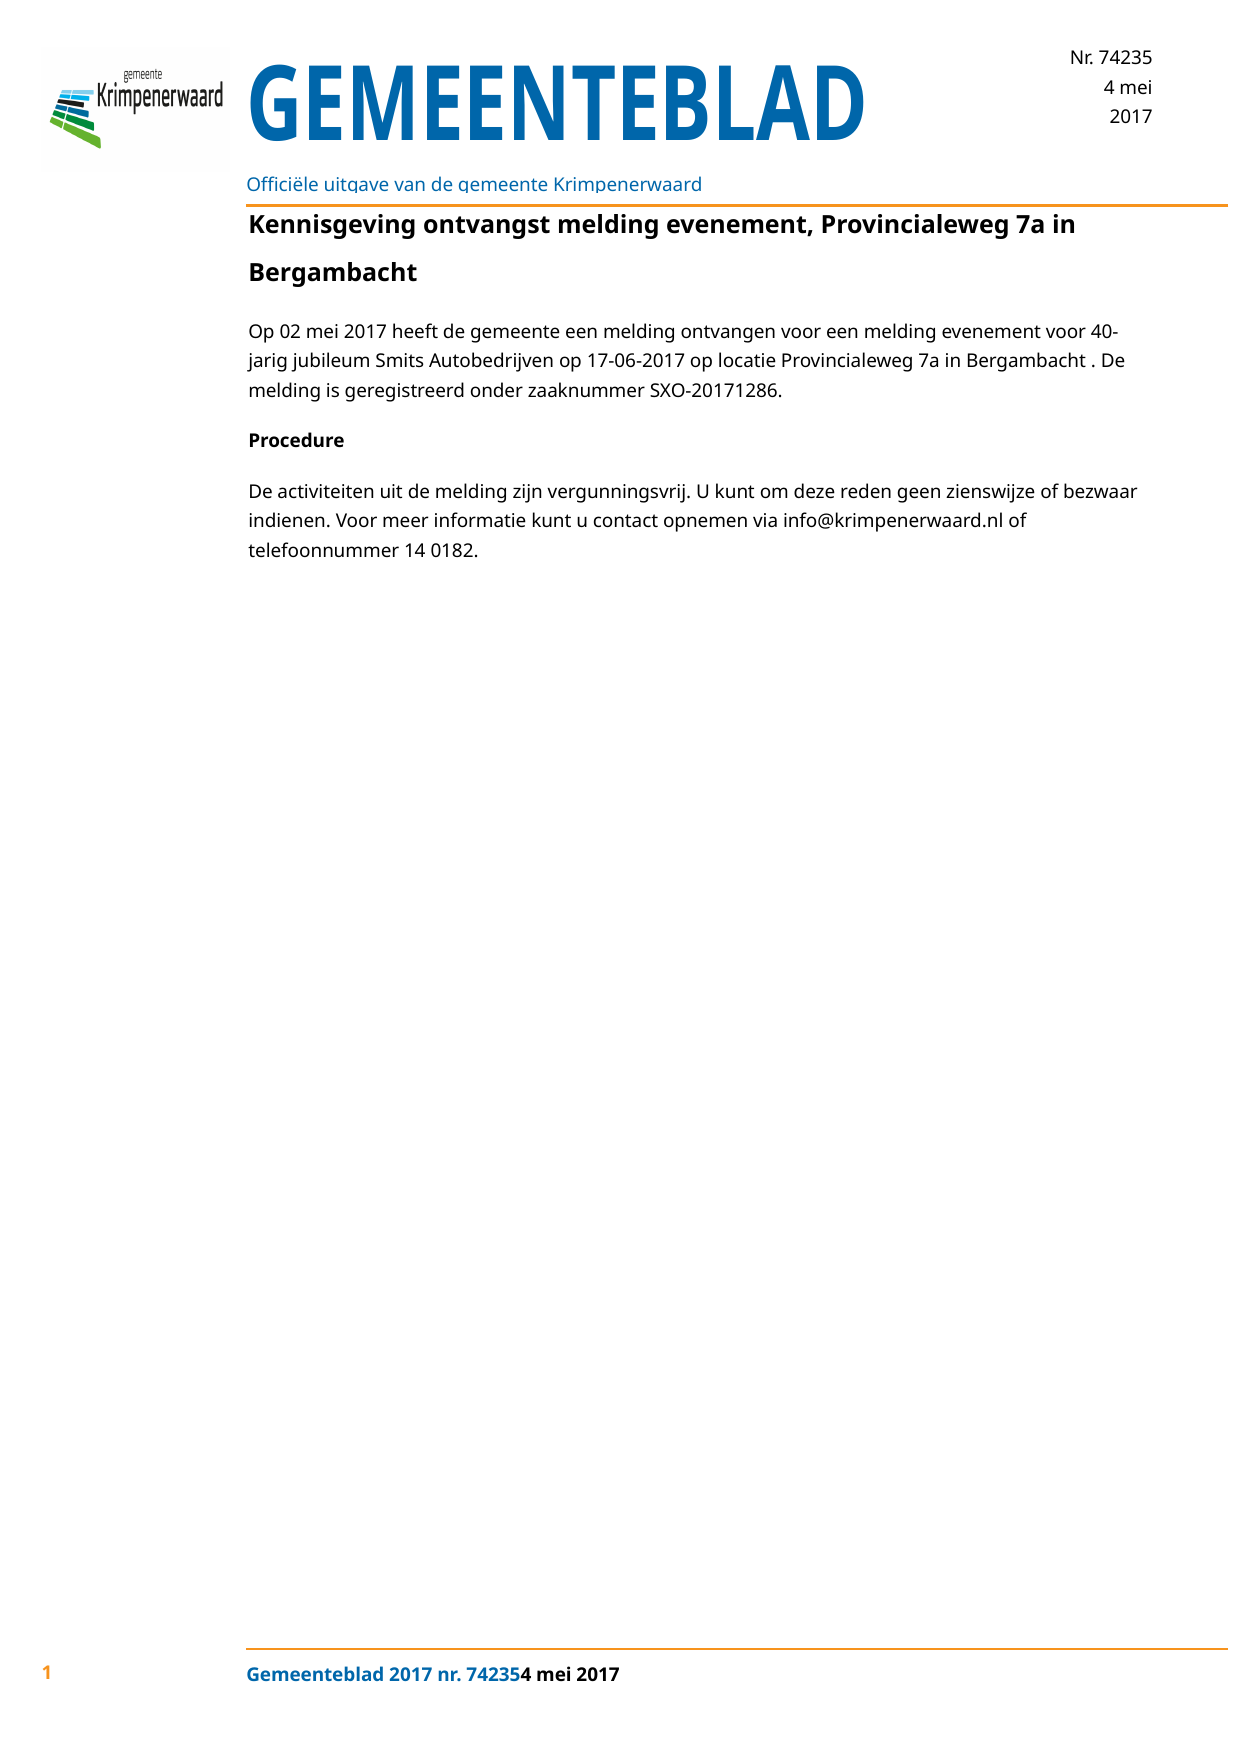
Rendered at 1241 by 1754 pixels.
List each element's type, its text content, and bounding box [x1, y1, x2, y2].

picture [41, 47, 231, 172]
text De activiteiten uit de melding zijn vergunningsvrij. U kunt om deze reden geen zienswijze of bezwaar indienen. Voor meer informatie kunt u contact opnemen via info@krimpenerwaard.nl of telefoonnummer 14 0182. [248, 478, 1152, 563]
text Procedure [248, 427, 1152, 453]
text Kennisgeving ontvangst melding evenement, Provincialeweg 7a in Bergambacht [248, 207, 1152, 288]
text Op 02 mei 2017 heeft de gemeente een melding ontvangen voor een melding evenement voor 40-jarig jubileum Smits Autobedrijven op 17-06-2017 op locatie Provincialeweg 7a in Bergambacht . De melding is geregistreerd onder zaaknummer SXO-20171286. [248, 318, 1152, 403]
